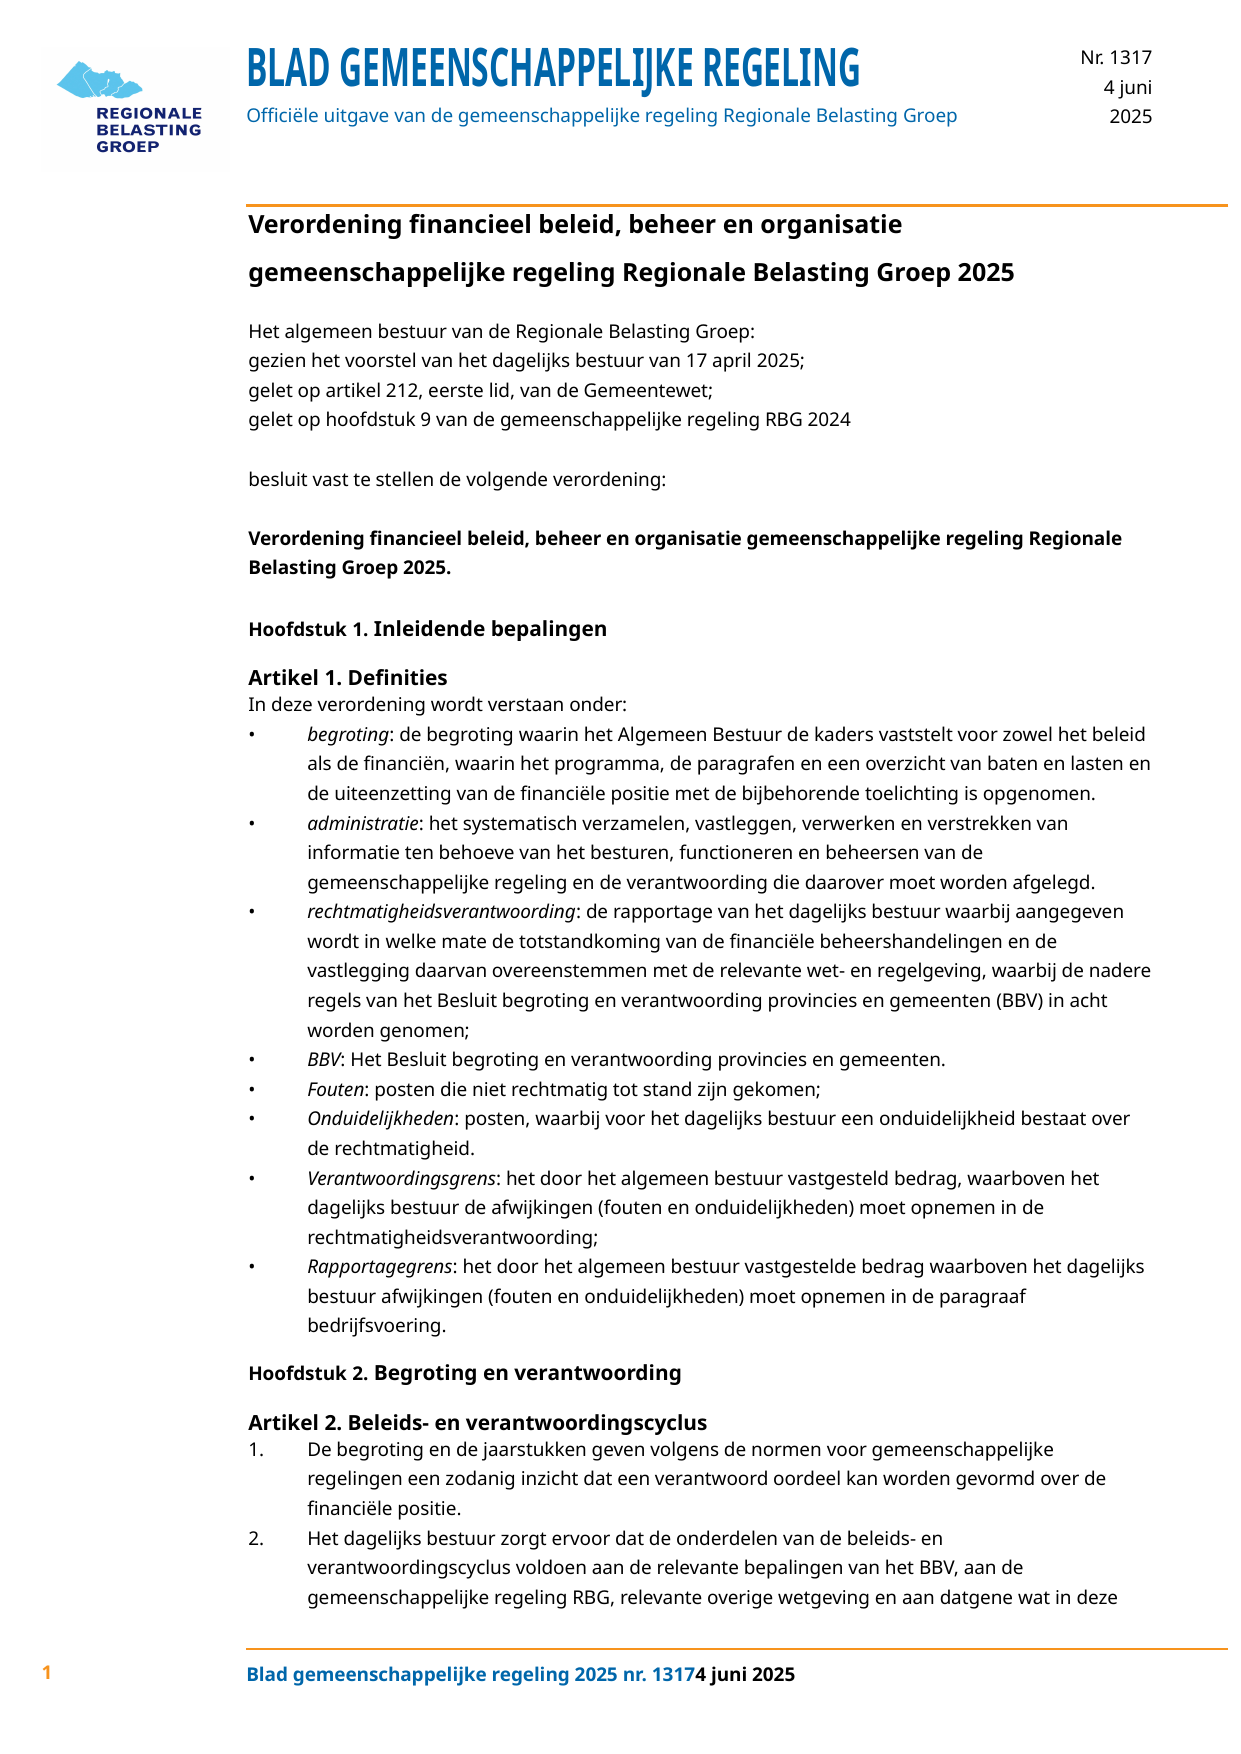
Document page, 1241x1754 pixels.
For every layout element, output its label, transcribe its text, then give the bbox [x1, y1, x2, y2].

list Fouten: posten die niet rechtmatig tot stand zijn gekomen; [248, 1076, 1152, 1102]
list administratie: het systematisch verzamelen, vastleggen, verwerken en verstrekken van informatie ten behoeve van het besturen, functioneren en beheersen van de gemeenschappelijke regeling en de verantwoording die daarover moet worden afgelegd. [248, 810, 1152, 895]
text Hoofdstuk 2. Begroting en verantwoording [248, 1358, 1152, 1387]
text Verordening financieel beleid, beheer en organisatie gemeenschappelijke regeling Regionale Belasting Groep 2025 [248, 207, 1152, 288]
list De begroting en de jaarstukken geven volgens de normen voor gemeenschappelijke regelingen een zodanig inzicht dat een verantwoord oordeel kan worden gevormd over de financiële positie. [248, 1436, 1152, 1521]
text gelet op artikel 212, eerste lid, van de Gemeentewet; [248, 377, 1152, 403]
list Het dagelijks bestuur zorgt ervoor dat de onderdelen van de beleids- en verantwoordingscyclus voldoen aan de relevante bepalingen van het BBV, aan de gemeenschappelijke regeling RBG, relevante overige wetgeving en aan datgene wat in deze [248, 1525, 1152, 1610]
text gelet op hoofdstuk 9 van de gemeenschappelijke regeling RBG 2024 [248, 407, 1152, 432]
list Verantwoordingsgrens: het door het algemeen bestuur vastgesteld bedrag, waarboven het dagelijks bestuur de afwijkingen (fouten en onduidelijkheden) moet opnemen in de rechtmatigheidsverantwoording; [248, 1165, 1152, 1250]
list Onduidelijkheden: posten, waarbij voor het dagelijks bestuur een onduidelijkheid bestaat over de rechtmatigheid. [248, 1106, 1152, 1161]
list BBV: Het Besluit begroting en verantwoording provincies en gemeenten. [248, 1046, 1152, 1072]
text Artikel 1. Definities [248, 663, 1152, 691]
text Hoofdstuk 1. Inleidende bepalingen [248, 614, 1152, 642]
text Verordening financieel beleid, beheer en organisatie gemeenschappelijke regeling Regionale Belasting Groep 2025. [248, 525, 1152, 580]
text Het algemeen bestuur van de Regionale Belasting Groep: [248, 318, 1152, 344]
text gezien het voorstel van het dagelijks bestuur van 17 april 2025; [248, 347, 1152, 373]
text besluit vast te stellen de volgende verordening: [248, 466, 1152, 492]
list rechtmatigheidsverantwoording: de rapportage van het dagelijks bestuur waarbij aangegeven wordt in welke mate de totstandkoming van de financiële beheershandelingen en de vastlegging daarvan overeenstemmen met de relevante wet- en regelgeving, waarbij de nadere regels van het Besluit begroting en verantwoording provincies en gemeenten (BBV) in acht worden genomen; [248, 898, 1152, 1043]
list begroting: de begroting waarin het Algemeen Bestuur de kaders vaststelt voor zowel het beleid als de financiën, waarin het programma, de paragrafen en een overzicht van baten en lasten en de uiteenzetting van de financiële positie met de bijbehorende toelichting is opgenomen. [248, 721, 1152, 806]
picture [41, 47, 231, 172]
text In deze verordening wordt verstaan onder: [248, 691, 1152, 717]
text Artikel 2. Beleids- en verantwoordingscyclus [248, 1408, 1152, 1436]
list Rapportagegrens: het door het algemeen bestuur vastgestelde bedrag waarboven het dagelijks bestuur afwijkingen (fouten en onduidelijkheden) moet opnemen in de paragraaf bedrijfsvoering. [248, 1253, 1152, 1338]
